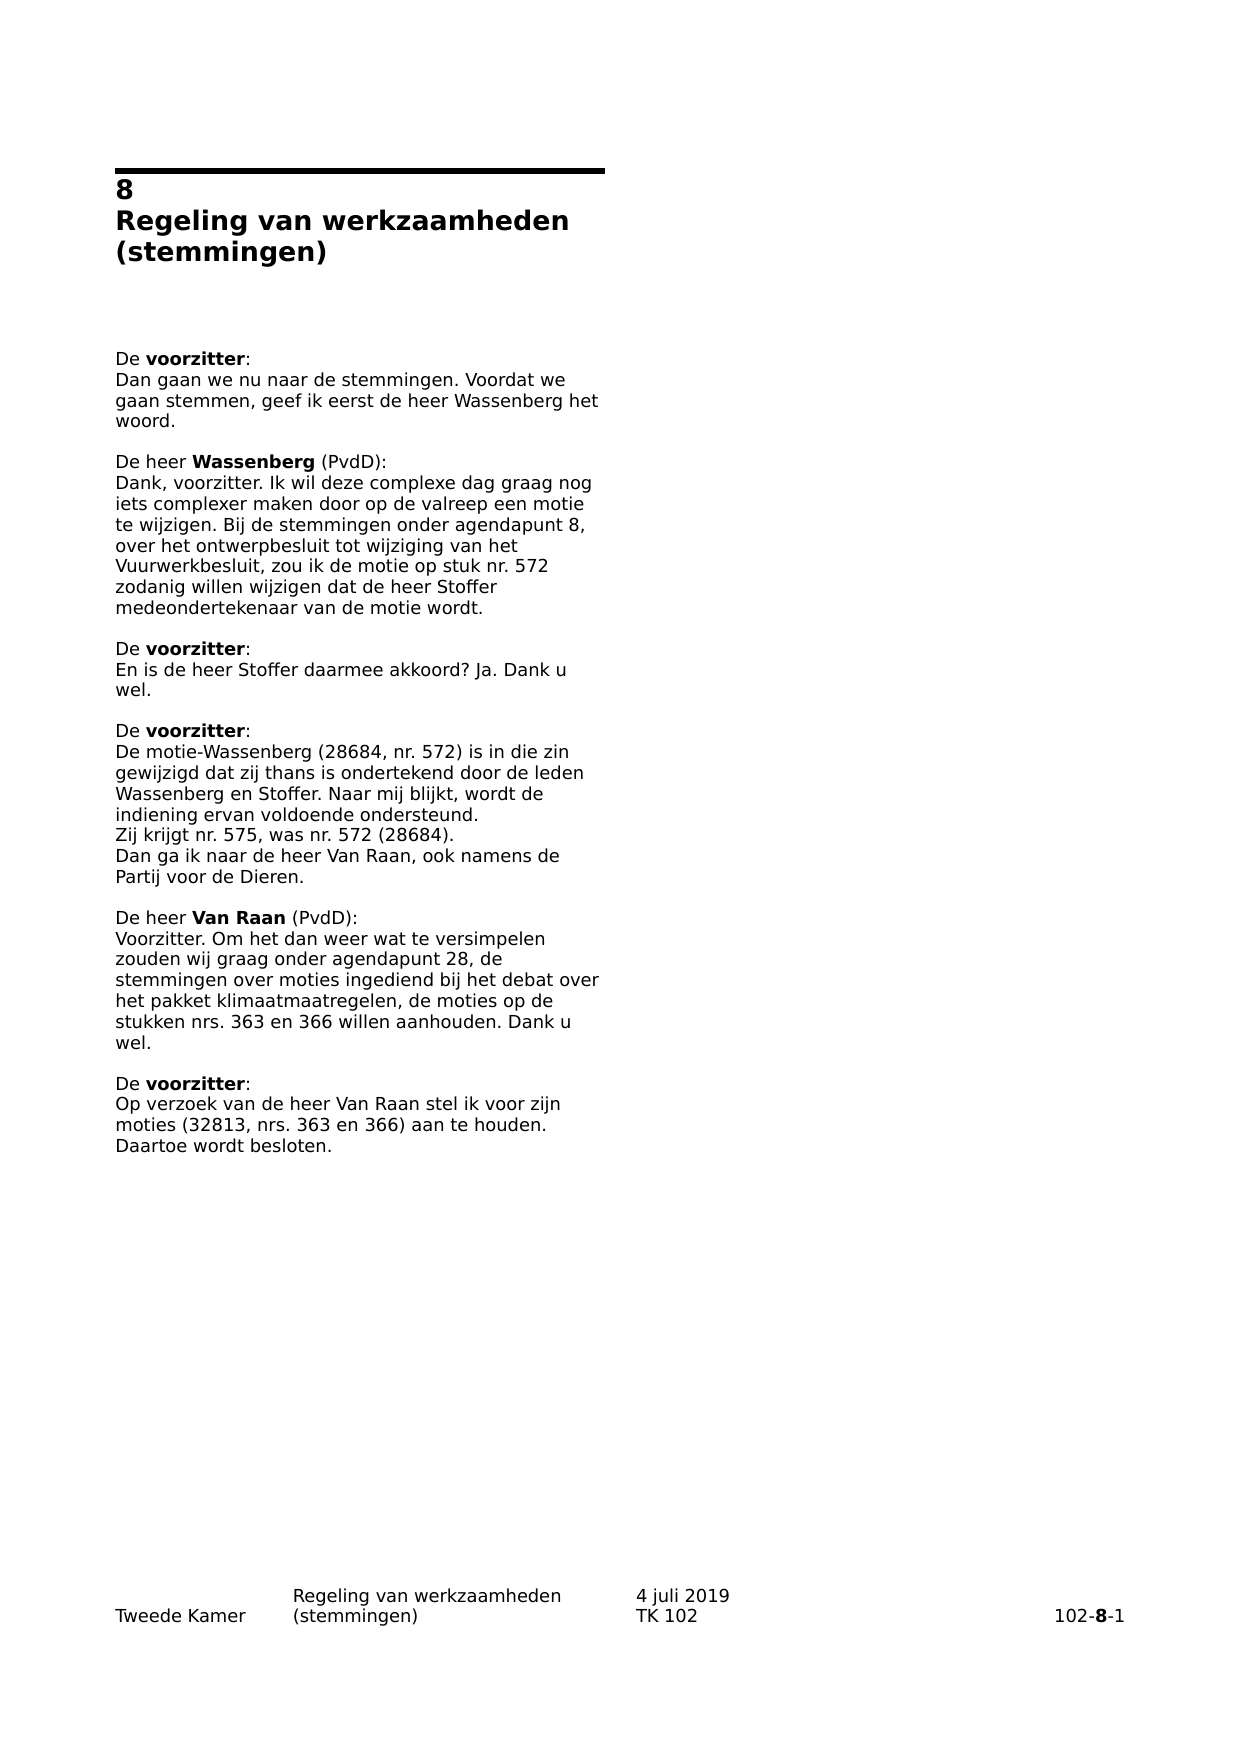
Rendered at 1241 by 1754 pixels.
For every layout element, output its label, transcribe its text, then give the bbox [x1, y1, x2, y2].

text Zij krijgt nr. 575, was nr. 572 (28684). [115, 825, 605, 846]
text De voorzitter: [115, 349, 605, 369]
text Voorzitter. Om het dan weer wat te versimpelen zouden wij graag onder agendapunt 28, de stemmingen over moties ingediend bij het debat over het pakket klimaatmaatregelen, de moties op de stukken nrs. 363 en 366 willen aanhouden. Dank u wel. [115, 928, 605, 1053]
text Dan ga ik naar de heer Van Raan, ook namens de Partij voor de Dieren. [115, 846, 605, 888]
text De voorzitter: [115, 721, 605, 742]
text En is de heer Stoffer daarmee akkoord? Ja. Dank u wel. [115, 659, 605, 701]
text Daartoe wordt besloten. [115, 1136, 605, 1157]
text De motie-Wassenberg (28684, nr. 572) is in die zin gewijzigd dat zij thans is ondertekend door de leden Wassenberg en Stoffer. Naar mij blijkt, wordt de indiening ervan voldoende ondersteund. [115, 742, 605, 825]
text De heer Wassenberg (PvdD): [115, 452, 605, 473]
text Op verzoek van de heer Van Raan stel ik voor zijn moties (32813, nrs. 363 en 366) aan te houden. [115, 1094, 605, 1136]
text De voorzitter: [115, 639, 605, 659]
text Dan gaan we nu naar de stemmingen. Voordat we gaan stemmen, geef ik eerst de heer Wassenberg het woord. [115, 369, 605, 432]
text De voorzitter: [115, 1073, 605, 1094]
text De heer Van Raan (PvdD): [115, 908, 605, 928]
text Dank, voorzitter. Ik wil deze complexe dag graag nog iets complexer maken door op de valreep een motie te wijzigen. Bij de stemmingen onder agendapunt 8, over het ontwerpbesluit tot wijziging van het Vuurwerkbesluit, zou ik de motie op stuk nr. 572 zodanig willen wijzigen dat de heer Stoffer medeondertekenaar van de motie wordt. [115, 473, 605, 619]
title 8 Regeling van werkzaamheden (stemmingen) [115, 174, 605, 268]
